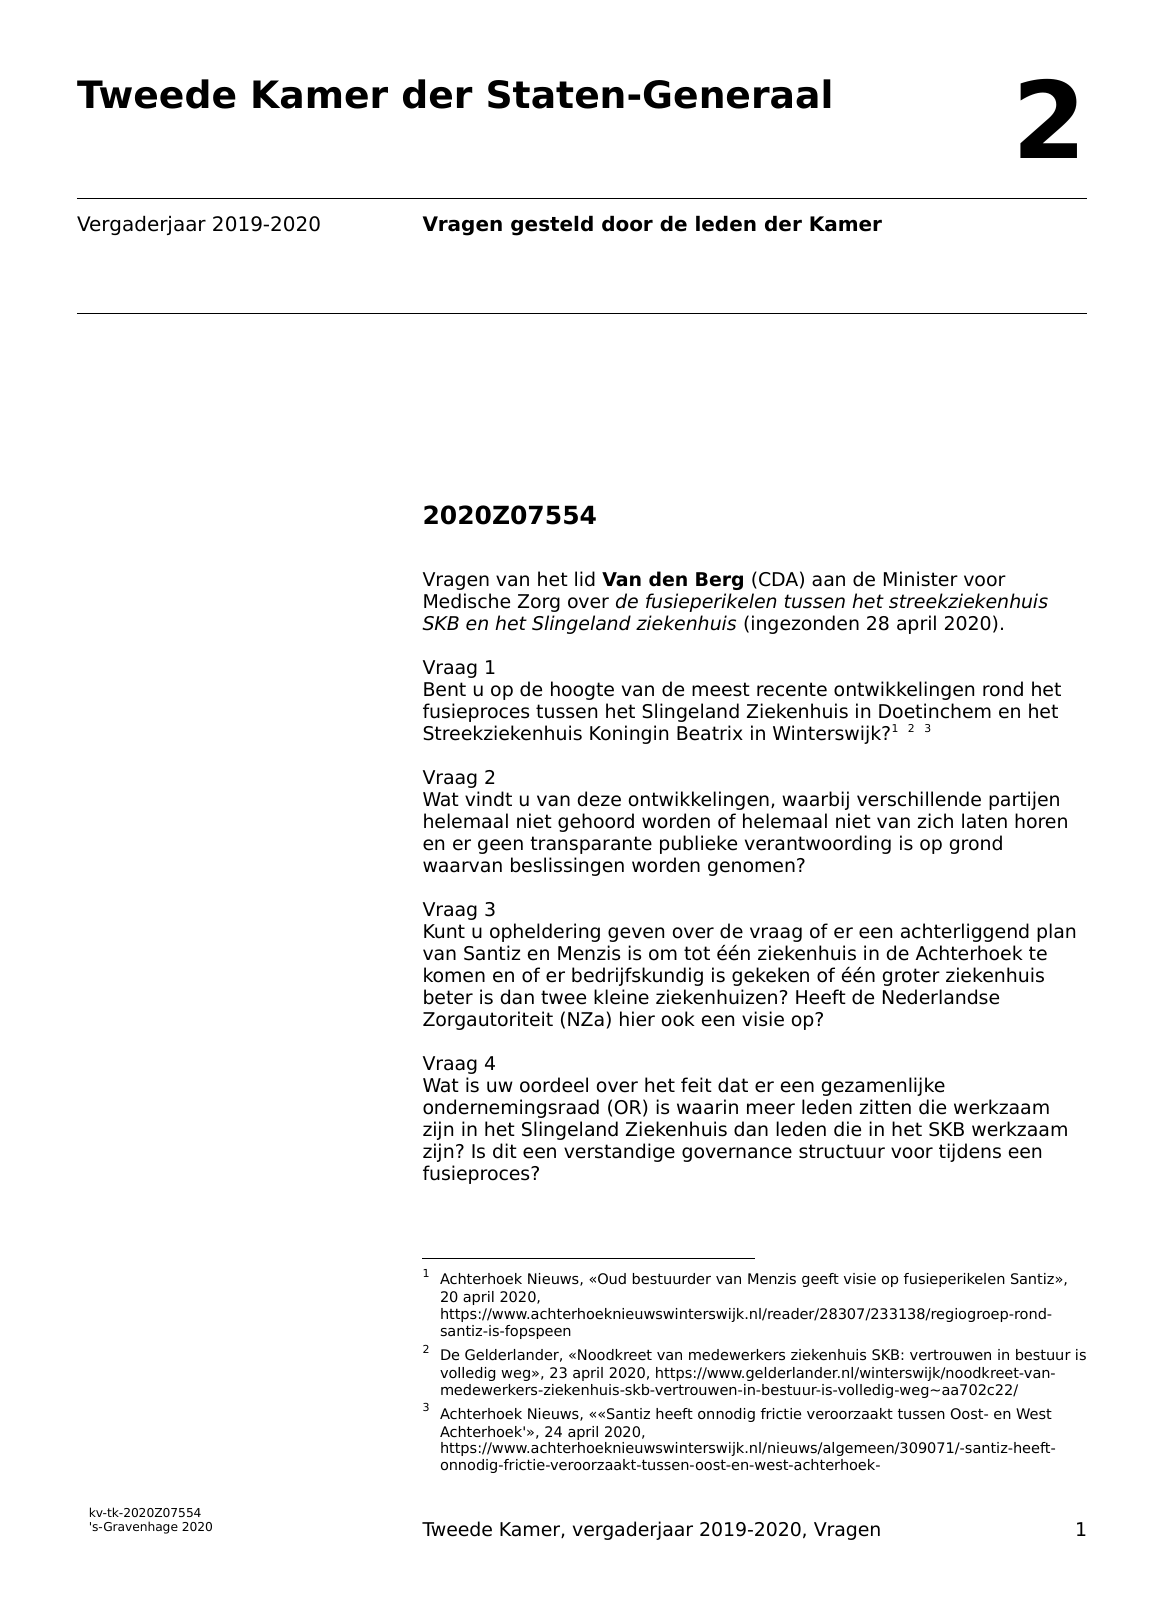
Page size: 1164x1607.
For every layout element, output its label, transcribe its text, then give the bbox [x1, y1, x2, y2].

text Achterhoek Nieuws, ««Santiz heeft onnodig frictie veroorzaakt tussen Oost- en West Achterhoek'», 24 april 2020, https://www.achterhoeknieuwswinterswijk.nl/nieuws/algemeen/309071/-santiz-heeft-onnodig-frictie-veroorzaakt-tussen-oost-en-west-achterhoek- [422, 1402, 1087, 1474]
table_cell Vergaderjaar 2019-2020 [77, 199, 422, 313]
text Vraag 2 [422, 767, 1087, 789]
text Kunt u opheldering geven over de vraag of er een achterliggend plan van Santiz en Menzis is om tot één ziekenhuis in de Achterhoek te komen en of er bedrijfskundig is gekeken of één groter ziekenhuis beter is dan twee kleine ziekenhuizen? Heeft de Nederlandse Zorgautoriteit (NZa) hier ook een visie op? [422, 921, 1087, 1031]
text Vragen van het lid Van den Berg (CDA) aan de Minister voor Medische Zorg over de fusieperikelen tussen het streekziekenhuis SKB en het Slingeland ziekenhuis (ingezonden 28 april 2020). [422, 569, 1087, 635]
text Vraag 1 [422, 657, 1087, 679]
text kv-tk-2020Z07554 [88, 1506, 323, 1520]
text Vraag 3 [422, 899, 1087, 921]
text 's-Gravenhage 2020 [88, 1520, 323, 1534]
text Vraag 4 [422, 1053, 1087, 1075]
table_header Tweede Kamer der Staten-Generaal [77, 59, 886, 198]
text Wat vindt u van deze ontwikkelingen, waarbij verschillende partijen helemaal niet gehoord worden of helemaal niet van zich laten horen en er geen transparante publieke verantwoording is op grond waarvan beslissingen worden genomen? [422, 789, 1087, 877]
table_header 2 [886, 59, 1087, 198]
text Bent u op de hoogte van de meest recente ontwikkelingen rond het fusieproces tussen het Slingeland Ziekenhuis in Doetinchem en het Streekziekenhuis Koningin Beatrix in Winterswijk? [422, 679, 1087, 745]
text Wat is uw oordeel over het feit dat er een gezamenlijke ondernemingsraad (OR) is waarin meer leden zitten die werkzaam zijn in het Slingeland Ziekenhuis dan leden die in het SKB werkzaam zijn? Is dit een verstandige governance structuur voor tijdens een fusieproces? [422, 1075, 1087, 1185]
text De Gelderlander, «Noodkreet van medewerkers ziekenhuis SKB: vertrouwen in bestuur is volledig weg», 23 april 2020, https://www.gelderlander.nl/winterswijk/noodkreet-van-medewerkers-ziekenhuis-skb-vertrouwen-in-bestuur-is-volledig-weg~aa702c22/ [422, 1343, 1087, 1399]
text Achterhoek Nieuws, «Oud bestuurder van Menzis geeft visie op fusieperikelen Santiz», 20 april 2020, https://www.achterhoeknieuwswinterswijk.nl/reader/28307/233138/regiogroep-rond-santiz-is-fopspeen [422, 1267, 1087, 1340]
table_cell Vragen gesteld door de leden der Kamer [422, 199, 1087, 313]
text 2020Z07554 [422, 501, 1087, 531]
